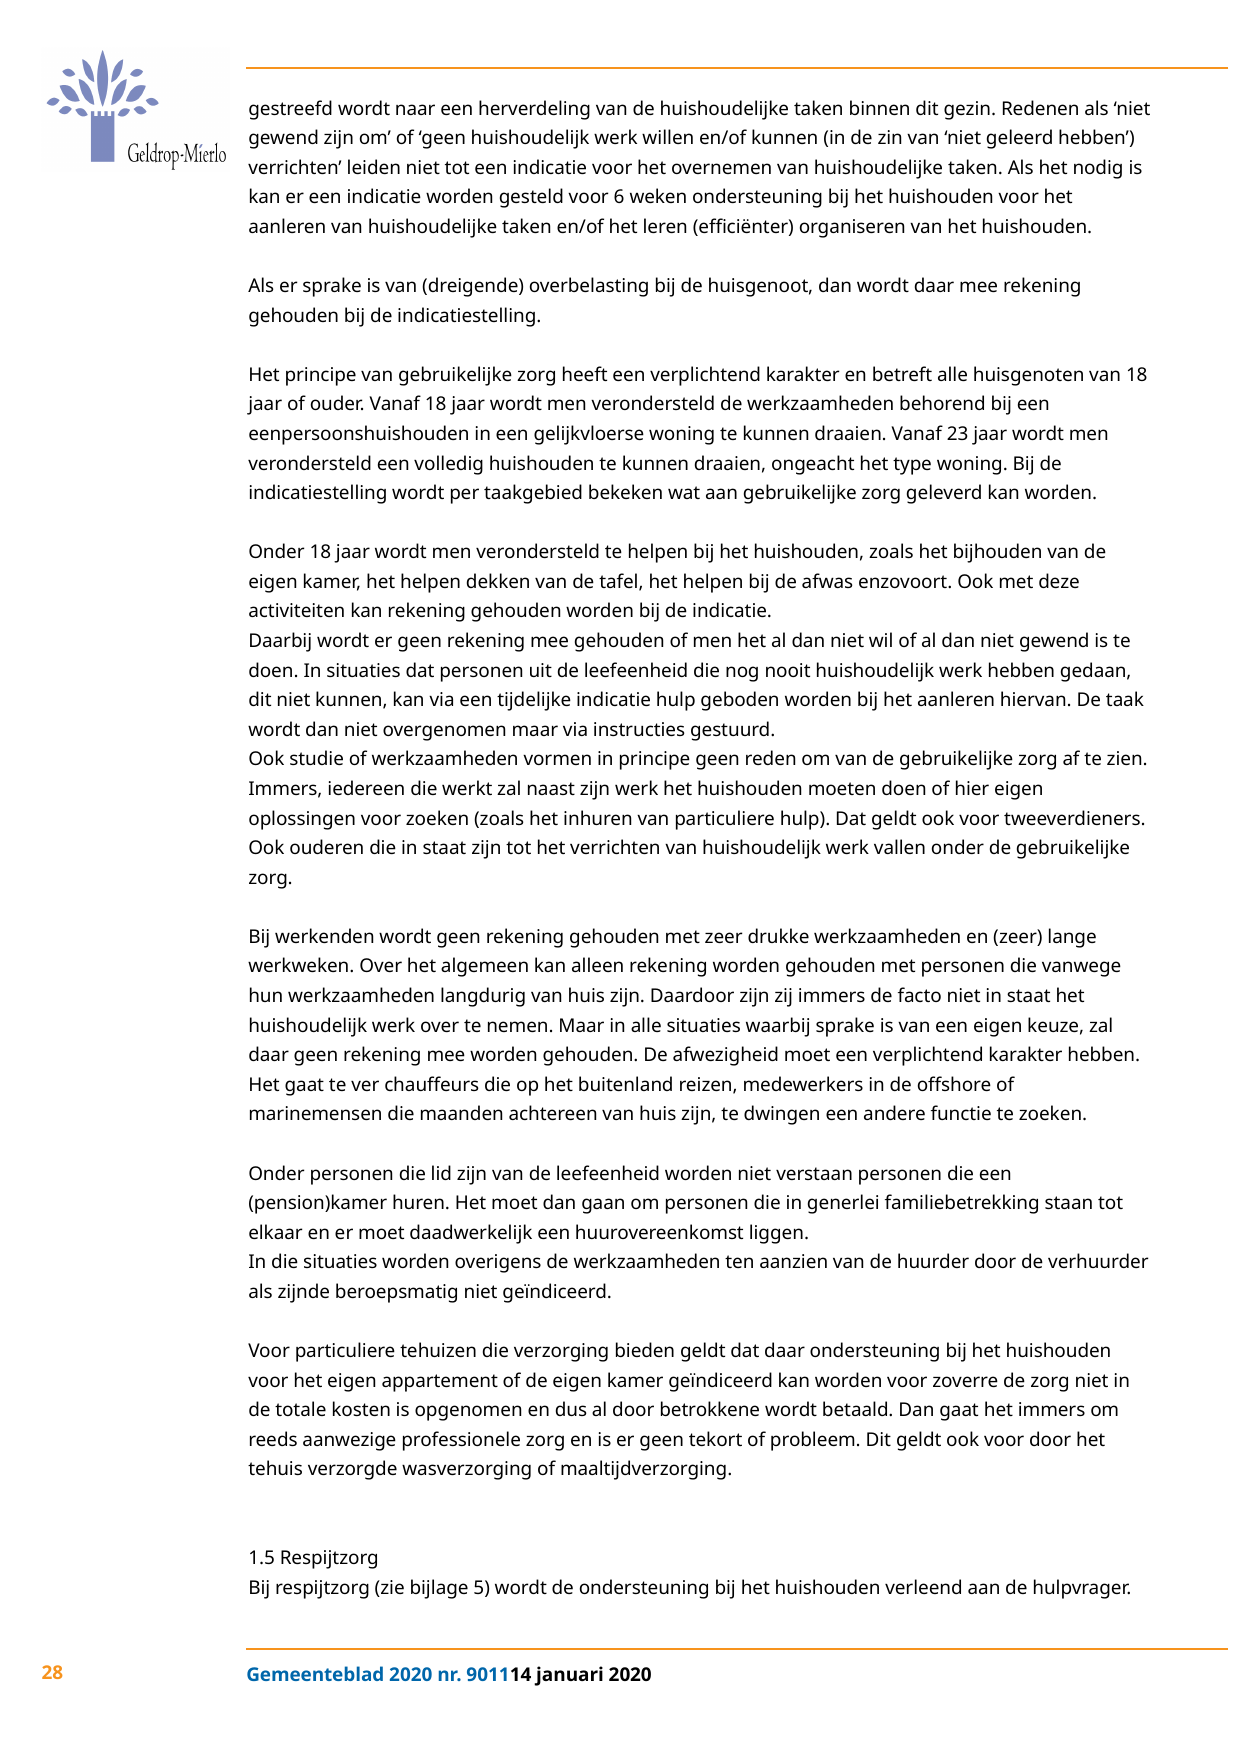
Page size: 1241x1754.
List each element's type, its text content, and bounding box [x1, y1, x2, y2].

text 1.5 Respijtzorg [248, 1544, 1152, 1570]
text Onder personen die lid zijn van de leefeenheid worden niet verstaan personen die een (pension)kamer huren. Het moet dan gaan om personen die in generlei familiebetrekking staan tot elkaar en er moet daadwerkelijk een huurovereenkomst liggen. [248, 1160, 1152, 1245]
text Het principe van gebruikelijke zorg heeft een verplichtend karakter en betreft alle huisgenoten van 18 jaar of ouder. Vanaf 18 jaar wordt men verondersteld de werkzaamheden behorend bij een eenpersoonshuishouden in een gelijkvloerse woning te kunnen draaien. Vanaf 23 jaar wordt men verondersteld een volledig huishouden te kunnen draaien, ongeacht het type woning. Bij de indicatiestelling wordt per taakgebied bekeken wat aan gebruikelijke zorg geleverd kan worden. [248, 361, 1152, 505]
text gestreefd wordt naar een herverdeling van de huishoudelijke taken binnen dit gezin. Redenen als ‘niet gewend zijn om’ of ‘geen huishoudelijk werk willen en/of kunnen (in de zin van ‘niet geleerd hebben’) verrichten’ leiden niet tot een indicatie voor het overnemen van huishoudelijke taken. Als het nodig is kan er een indicatie worden gesteld voor 6 weken ondersteuning bij het huishouden voor het aanleren van huishoudelijke taken en/of het leren (efficiënter) organiseren van het huishouden. [248, 95, 1152, 239]
text Ook studie of werkzaamheden vormen in principe geen reden om van de gebruikelijke zorg af te zien. Immers, iedereen die werkt zal naast zijn werk het huishouden moeten doen of hier eigen oplossingen voor zoeken (zoals het inhuren van particuliere hulp). Dat geldt ook voor tweeverdieners. Ook ouderen die in staat zijn tot het verrichten van huishoudelijk werk vallen onder de gebruikelijke zorg. [248, 746, 1152, 890]
text Voor particuliere tehuizen die verzorging bieden geldt dat daar ondersteuning bij het huishouden voor het eigen appartement of de eigen kamer geïndiceerd kan worden voor zoverre de zorg niet in de totale kosten is opgenomen en dus al door betrokkene wordt betaald. Dan gaat het immers om reeds aanwezige professionele zorg en is er geen tekort of probleem. Dit geldt ook voor door het tehuis verzorgde wasverzorging of maaltijdverzorging. [248, 1337, 1152, 1481]
text Onder 18 jaar wordt men verondersteld te helpen bij het huishouden, zoals het bijhouden van de eigen kamer, het helpen dekken van de tafel, het helpen bij de afwas enzovoort. Ook met deze activiteiten kan rekening gehouden worden bij de indicatie. [248, 538, 1152, 623]
text Bij respijtzorg (zie bijlage 5) wordt de ondersteuning bij het huishouden verleend aan de hulpvrager. [248, 1574, 1152, 1600]
text Als er sprake is van (dreigende) overbelasting bij de huisgenoot, dan wordt daar mee rekening gehouden bij de indicatiestelling. [248, 272, 1152, 328]
text In die situaties worden overigens de werkzaamheden ten aanzien van de huurder door de verhuurder als zijnde beroepsmatig niet geïndiceerd. [248, 1248, 1152, 1304]
text Bij werkenden wordt geen rekening gehouden met zeer drukke werkzaamheden en (zeer) lange werkweken. Over het algemeen kan alleen rekening worden gehouden met personen die vanwege hun werkzaamheden langdurig van huis zijn. Daardoor zijn zij immers de facto niet in staat het huishoudelijk werk over te nemen. Maar in alle situaties waarbij sprake is van een eigen keuze, zal daar geen rekening mee worden gehouden. De afwezigheid moet een verplichtend karakter hebben. Het gaat te ver chauffeurs die op het buitenland reizen, medewerkers in de offshore of marinemensen die maanden achtereen van huis zijn, te dwingen een andere functie te zoeken. [248, 923, 1152, 1126]
text Daarbij wordt er geen rekening mee gehouden of men het al dan niet wil of al dan niet gewend is te doen. In situaties dat personen uit de leefeenheid die nog nooit huishoudelijk werk hebben gedaan, dit niet kunnen, kan via een tijdelijke indicatie hulp geboden worden bij het aanleren hiervan. De taak wordt dan niet overgenomen maar via instructies gestuurd. [248, 627, 1152, 742]
picture [41, 47, 231, 172]
